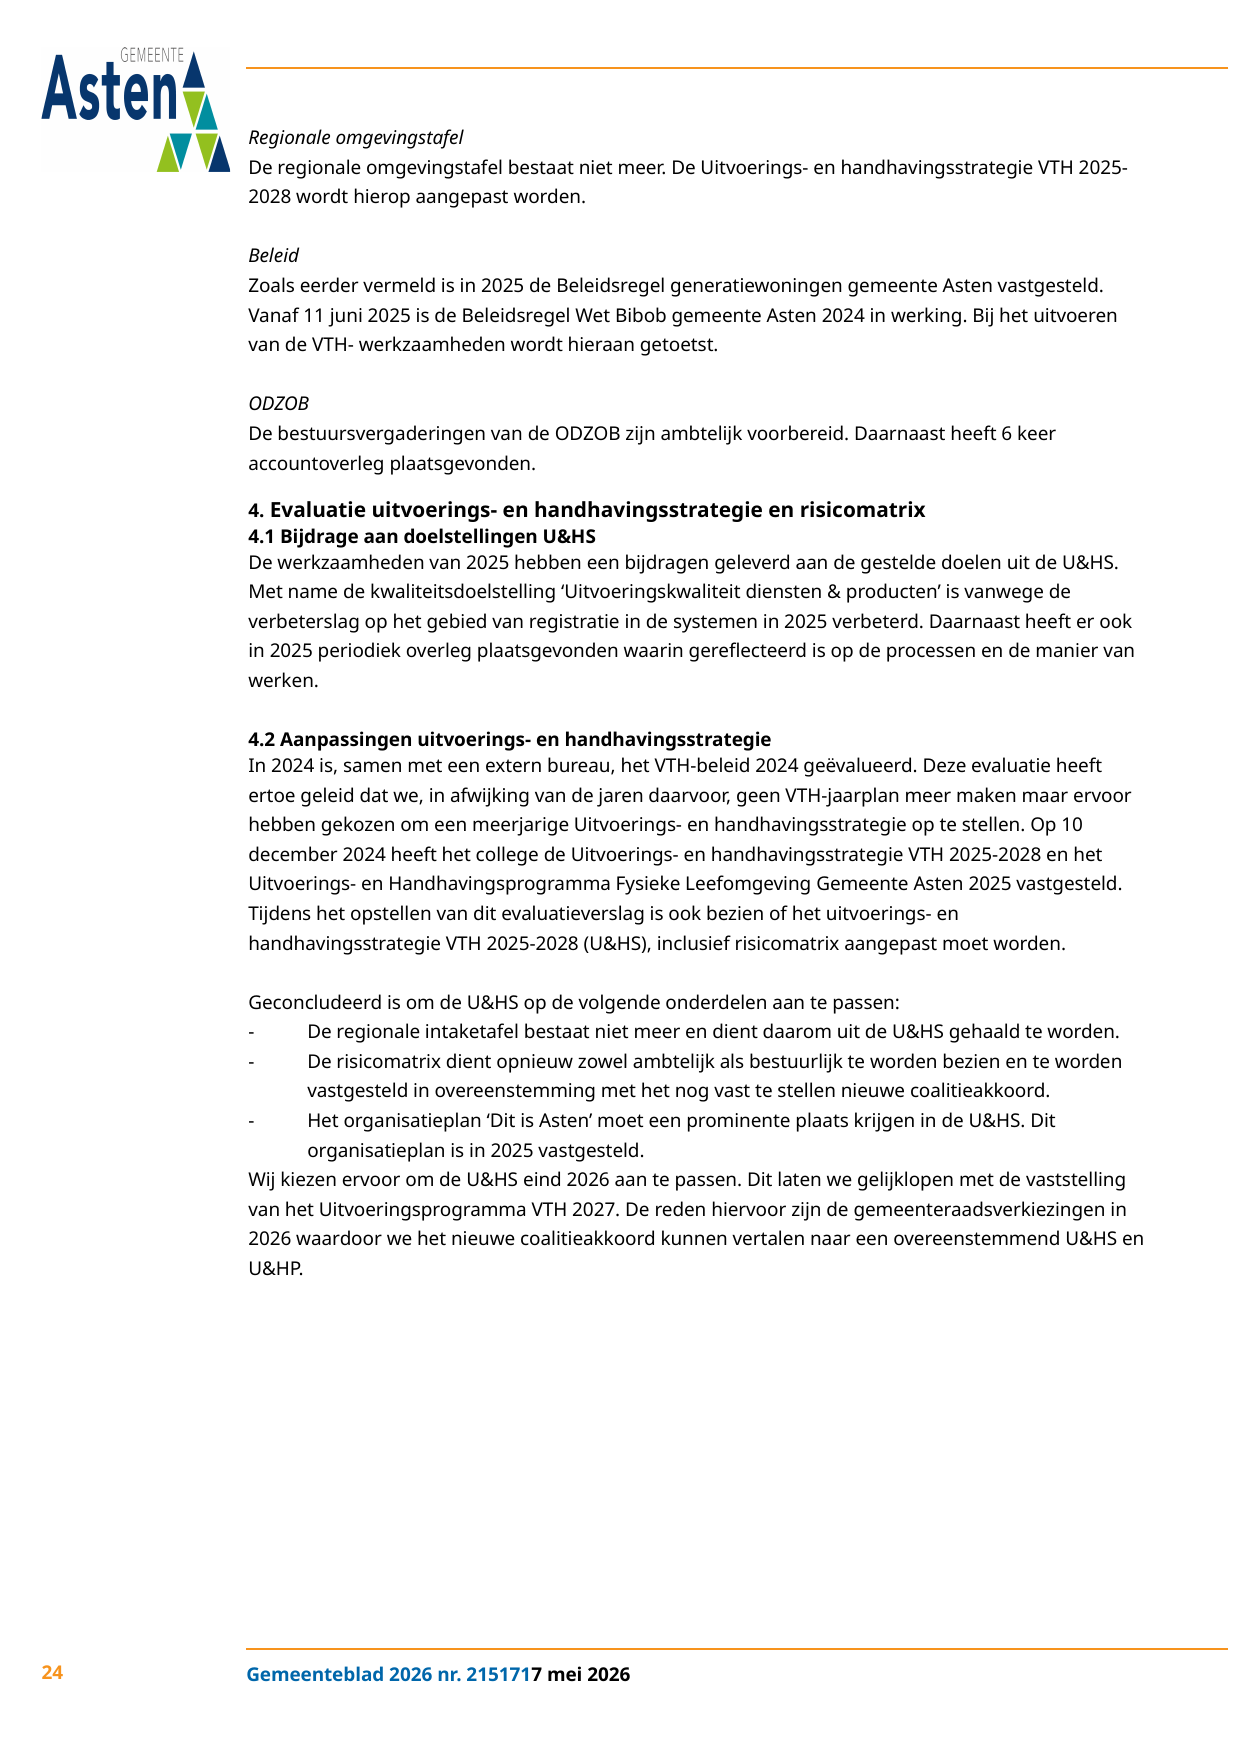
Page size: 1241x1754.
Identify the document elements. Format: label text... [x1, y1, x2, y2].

list De regionale intaketafel bestaat niet meer en dient daarom uit de U&HS gehaald te worden. [248, 1018, 1152, 1044]
text Geconcludeerd is om de U&HS op de volgende onderdelen aan te passen: [248, 989, 1152, 1014]
text De werkzaamheden van 2025 hebben een bijdragen geleverd aan de gestelde doelen uit de U&HS. Met name de kwaliteitsdoelstelling ‘Uitvoeringskwaliteit diensten & producten’ is vanwege de verbeterslag op het gebied van registratie in de systemen in 2025 verbeterd. Daarnaast heeft er ook in 2025 periodiek overleg plaatsgevonden waarin gereflecteerd is op de processen en de manier van werken. [248, 549, 1152, 693]
text Tijdens het opstellen van dit evaluatieverslag is ook bezien of het uitvoerings- en handhavingsstrategie VTH 2025-2028 (U&HS), inclusief risicomatrix aangepast moet worden. [248, 900, 1152, 955]
table_cell Regionale omgevingstafel De regionale omgevingstafel bestaat niet meer. De Uitvoerings- en handhavingsstrategie VTH 2025-2028 wordt hierop aangepast worden. Beleid Zoals eerder vermeld is in 2025 de Beleidsregel generatiewoningen gemeente Asten vastgesteld. Vanaf 11 juni 2025 is de Beleidsregel Wet Bibob gemeente Asten 2024 in werking. Bij het uitvoeren van de VTH- werkzaamheden wordt hieraan getoetst. ODZOB De bestuursvergaderingen van de ODZOB zijn ambtelijk voorbereid. Daarnaast heeft 6 keer accountoverleg plaatsgevonden. [248, 95, 1152, 476]
text 4.1 Bijdrage aan doelstellingen U&HS [248, 523, 1152, 549]
text Wij kiezen ervoor om de U&HS eind 2026 aan te passen. Dit laten we gelijklopen met de vaststelling van het Uitvoeringsprogramma VTH 2027. De reden hiervoor zijn de gemeenteraadsverkiezingen in 2026 waardoor we het nieuwe coalitieakkoord kunnen vertalen naar een overeenstemmend U&HS en U&HP. [248, 1166, 1152, 1281]
picture [41, 47, 231, 172]
text 4. Evaluatie uitvoerings- en handhavingsstrategie en risicomatrix [248, 495, 1152, 523]
list De risicomatrix dient opnieuw zowel ambtelijk als bestuurlijk te worden bezien en te worden vastgesteld in overeenstemming met het nog vast te stellen nieuwe coalitieakkoord. [248, 1048, 1152, 1103]
list Het organisatieplan ‘Dit is Asten’ moet een prominente plaats krijgen in de U&HS. Dit organisatieplan is in 2025 vastgesteld. [248, 1107, 1152, 1162]
text In 2024 is, samen met een extern bureau, het VTH-beleid 2024 geëvalueerd. Deze evaluatie heeft ertoe geleid dat we, in afwijking van de jaren daarvoor, geen VTH-jaarplan meer maken maar ervoor hebben gekozen om een meerjarige Uitvoerings- en handhavingsstrategie op te stellen. Op 10 december 2024 heeft het college de Uitvoerings- en handhavingsstrategie VTH 2025-2028 en het Uitvoerings- en Handhavingsprogramma Fysieke Leefomgeving Gemeente Asten 2025 vastgesteld. [248, 752, 1152, 896]
text 4.2 Aanpassingen uitvoerings- en handhavingsstrategie [248, 726, 1152, 752]
